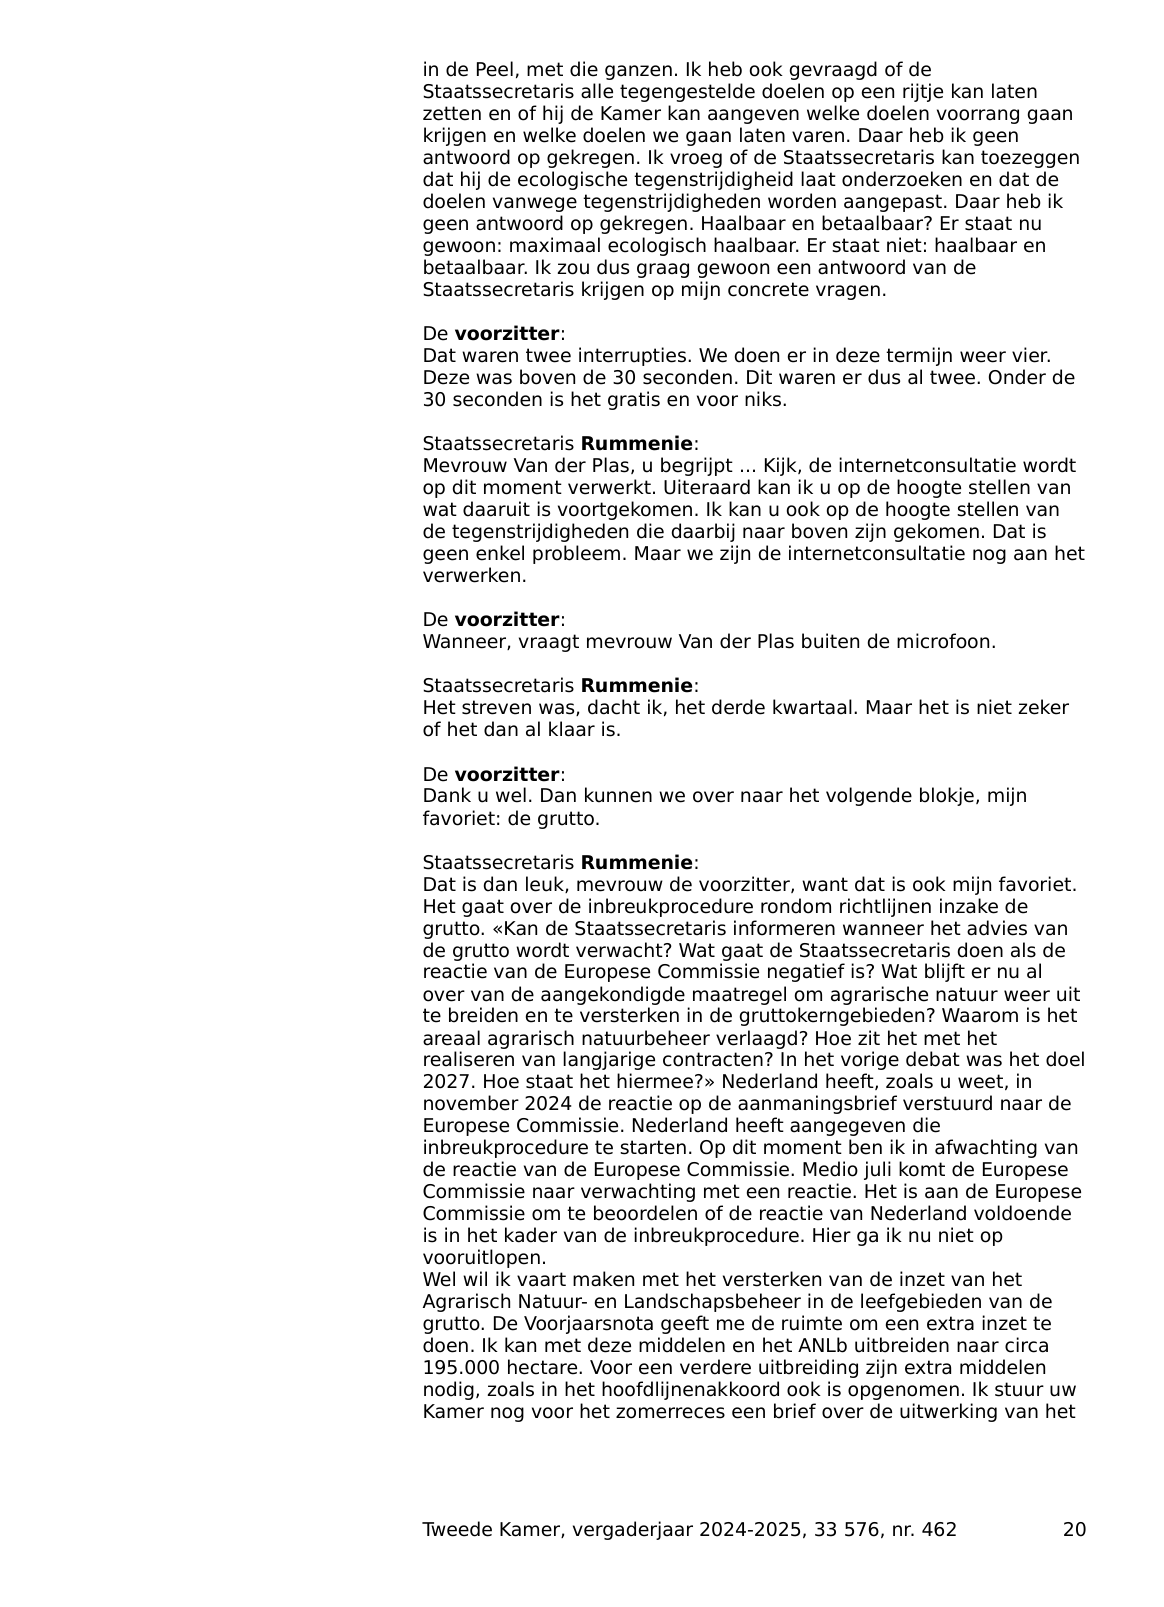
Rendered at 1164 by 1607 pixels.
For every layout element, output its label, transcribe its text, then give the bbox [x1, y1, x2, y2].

text Wanneer, vraagt mevrouw Van der Plas buiten de microfoon. [422, 631, 1087, 653]
text Staatssecretaris Rummenie: [422, 852, 1087, 873]
text Mevrouw Van der Plas, u begrijpt ... Kijk, de internetconsultatie wordt op dit moment verwerkt. Uiteraard kan ik u op de hoogte stellen van wat daaruit is voortgekomen. Ik kan u ook op de hoogte stellen van de tegenstrijdigheden die daarbij naar boven zijn gekomen. Dat is geen enkel probleem. Maar we zijn de internetconsultatie nog aan het verwerken. [422, 455, 1087, 587]
text Dank u wel. Dan kunnen we over naar het volgende blokje, mijn favoriet: de grutto. [422, 785, 1087, 829]
text De voorzitter: [422, 609, 1087, 631]
text Staatssecretaris Rummenie: [422, 433, 1087, 455]
text De voorzitter: [422, 323, 1087, 345]
text Dat waren twee interrupties. We doen er in deze termijn weer vier. Deze was boven de 30 seconden. Dit waren er dus al twee. Onder de 30 seconden is het gratis en voor niks. [422, 345, 1087, 411]
text Het streven was, dacht ik, het derde kwartaal. Maar het is niet zeker of het dan al klaar is. [422, 697, 1087, 741]
text in de Peel, met die ganzen. Ik heb ook gevraagd of de Staatssecretaris alle tegengestelde doelen op een rijtje kan laten zetten en of hij de Kamer kan aangeven welke doelen voorrang gaan krijgen en welke doelen we gaan laten varen. Daar heb ik geen antwoord op gekregen. Ik vroeg of de Staatssecretaris kan toezeggen dat hij de ecologische tegenstrijdigheid laat onderzoeken en dat de doelen vanwege tegenstrijdigheden worden aangepast. Daar heb ik geen antwoord op gekregen. Haalbaar en betaalbaar? Er staat nu gewoon: maximaal ecologisch haalbaar. Er staat niet: haalbaar en betaalbaar. Ik zou dus graag gewoon een antwoord van de Staatssecretaris krijgen op mijn concrete vragen. [422, 59, 1087, 301]
text Wel wil ik vaart maken met het versterken van de inzet van het Agrarisch Natuur- en Landschapsbeheer in de leefgebieden van de grutto. De Voorjaarsnota geeft me de ruimte om een extra inzet te doen. Ik kan met deze middelen en het ANLb uitbreiden naar circa 195.000 hectare. Voor een verdere uitbreiding zijn extra middelen nodig, zoals in het hoofdlijnenakkoord ook is opgenomen. Ik stuur uw Kamer nog voor het zomerreces een brief over de uitwerking van het [422, 1269, 1087, 1423]
text Dat is dan leuk, mevrouw de voorzitter, want dat is ook mijn favoriet. Het gaat over de inbreukprocedure rondom richtlijnen inzake de grutto. «Kan de Staatssecretaris informeren wanneer het advies van de grutto wordt verwacht? Wat gaat de Staatssecretaris doen als de reactie van de Europese Commissie negatief is? Wat blijft er nu al over van de aangekondigde maatregel om agrarische natuur weer uit te breiden en te versterken in de gruttokerngebieden? Waarom is het areaal agrarisch natuurbeheer verlaagd? Hoe zit het met het realiseren van langjarige contracten? In het vorige debat was het doel 2027. Hoe staat het hiermee?» Nederland heeft, zoals u weet, in november 2024 de reactie op de aanmaningsbrief verstuurd naar de Europese Commissie. Nederland heeft aangegeven die inbreukprocedure te starten. Op dit moment ben ik in afwachting van de reactie van de Europese Commissie. Medio juli komt de Europese Commissie naar verwachting met een reactie. Het is aan de Europese Commissie om te beoordelen of de reactie van Nederland voldoende is in het kader van de inbreukprocedure. Hier ga ik nu niet op vooruitlopen. [422, 873, 1087, 1269]
text Staatssecretaris Rummenie: [422, 675, 1087, 697]
text De voorzitter: [422, 763, 1087, 785]
